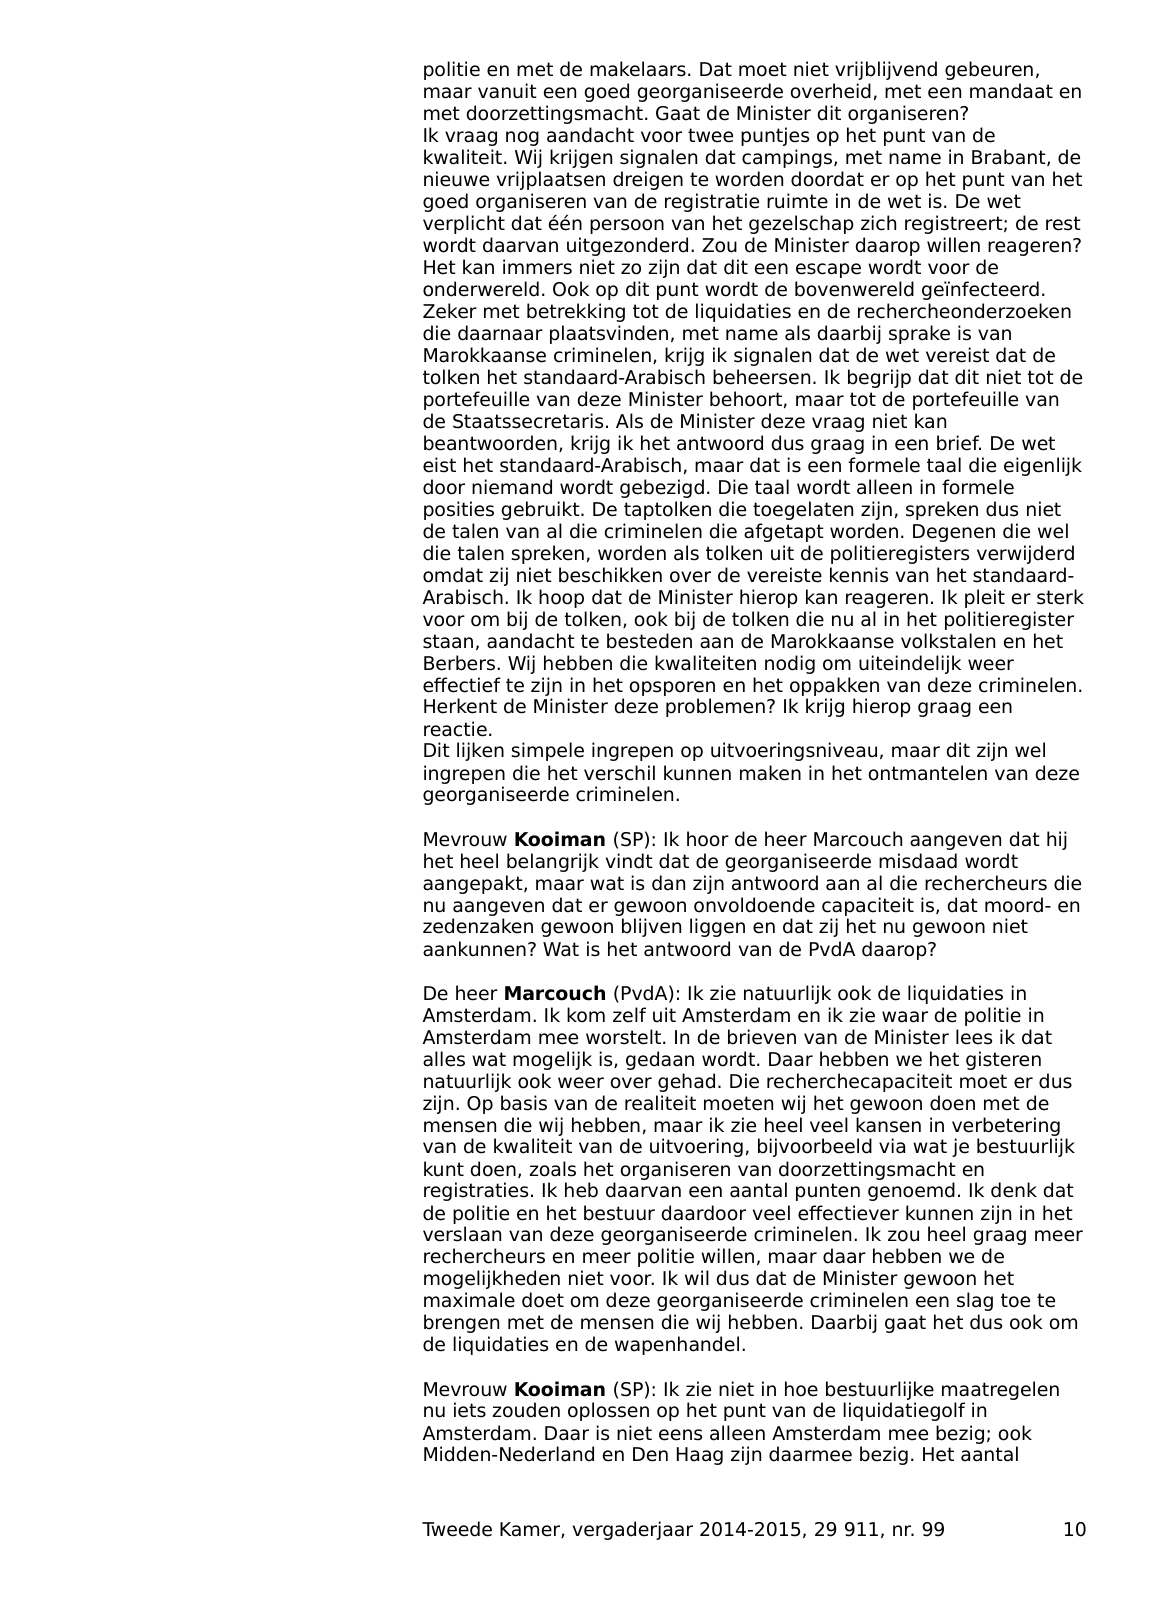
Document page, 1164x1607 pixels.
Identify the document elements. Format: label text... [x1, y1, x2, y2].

text Zeker met betrekking tot de liquidaties en de rechercheonderzoeken die daarnaar plaatsvinden, met name als daarbij sprake is van Marokkaanse criminelen, krijg ik signalen dat de wet vereist dat de tolken het standaard-Arabisch beheersen. Ik begrijp dat dit niet tot de portefeuille van deze Minister behoort, maar tot de portefeuille van de Staatssecretaris. Als de Minister deze vraag niet kan beantwoorden, krijg ik het antwoord dus graag in een brief. De wet eist het standaard-Arabisch, maar dat is een formele taal die eigenlijk door niemand wordt gebezigd. Die taal wordt alleen in formele posities gebruikt. De taptolken die toegelaten zijn, spreken dus niet de talen van al die criminelen die afgetapt worden. Degenen die wel die talen spreken, worden als tolken uit de politieregisters verwijderd omdat zij niet beschikken over de vereiste kennis van het standaard-Arabisch. Ik hoop dat de Minister hierop kan reageren. Ik pleit er sterk voor om bij de tolken, ook bij de tolken die nu al in het politieregister staan, aandacht te besteden aan de Marokkaanse volkstalen en het Berbers. Wij hebben die kwaliteiten nodig om uiteindelijk weer effectief te zijn in het opsporen en het oppakken van deze criminelen. Herkent de Minister deze problemen? Ik krijg hierop graag een reactie. [422, 301, 1087, 740]
text Mevrouw Kooiman (SP): Ik hoor de heer Marcouch aangeven dat hij het heel belangrijk vindt dat de georganiseerde misdaad wordt aangepakt, maar wat is dan zijn antwoord aan al die rechercheurs die nu aangeven dat er gewoon onvoldoende capaciteit is, dat moord- en zedenzaken gewoon blijven liggen en dat zij het nu gewoon niet aankunnen? Wat is het antwoord van de PvdA daarop? [422, 828, 1087, 960]
text politie en met de makelaars. Dat moet niet vrijblijvend gebeuren, maar vanuit een goed georganiseerde overheid, met een mandaat en met doorzettingsmacht. Gaat de Minister dit organiseren? [422, 59, 1087, 125]
text De heer Marcouch (PvdA): Ik zie natuurlijk ook de liquidaties in Amsterdam. Ik kom zelf uit Amsterdam en ik zie waar de politie in Amsterdam mee worstelt. In de brieven van de Minister lees ik dat alles wat mogelijk is, gedaan wordt. Daar hebben we het gisteren natuurlijk ook weer over gehad. Die recherchecapaciteit moet er dus zijn. Op basis van de realiteit moeten wij het gewoon doen met de mensen die wij hebben, maar ik zie heel veel kansen in verbetering van de kwaliteit van de uitvoering, bijvoorbeeld via wat je bestuurlijk kunt doen, zoals het organiseren van doorzettingsmacht en registraties. Ik heb daarvan een aantal punten genoemd. Ik denk dat de politie en het bestuur daardoor veel effectiever kunnen zijn in het verslaan van deze georganiseerde criminelen. Ik zou heel graag meer rechercheurs en meer politie willen, maar daar hebben we de mogelijkheden niet voor. Ik wil dus dat de Minister gewoon het maximale doet om deze georganiseerde criminelen een slag toe te brengen met de mensen die wij hebben. Daarbij gaat het dus ook om de liquidaties en de wapenhandel. [422, 983, 1087, 1356]
text Ik vraag nog aandacht voor twee puntjes op het punt van de kwaliteit. Wij krijgen signalen dat campings, met name in Brabant, de nieuwe vrijplaatsen dreigen te worden doordat er op het punt van het goed organiseren van de registratie ruimte in de wet is. De wet verplicht dat één persoon van het gezelschap zich registreert; de rest wordt daarvan uitgezonderd. Zou de Minister daarop willen reageren? Het kan immers niet zo zijn dat dit een escape wordt voor de onderwereld. Ook op dit punt wordt de bovenwereld geïnfecteerd. [422, 125, 1087, 301]
text Dit lijken simpele ingrepen op uitvoeringsniveau, maar dit zijn wel ingrepen die het verschil kunnen maken in het ontmantelen van deze georganiseerde criminelen. [422, 740, 1087, 806]
text Mevrouw Kooiman (SP): Ik zie niet in hoe bestuurlijke maatregelen nu iets zouden oplossen op het punt van de liquidatiegolf in Amsterdam. Daar is niet eens alleen Amsterdam mee bezig; ook Midden-Nederland en Den Haag zijn daarmee bezig. Het aantal [422, 1378, 1087, 1466]
